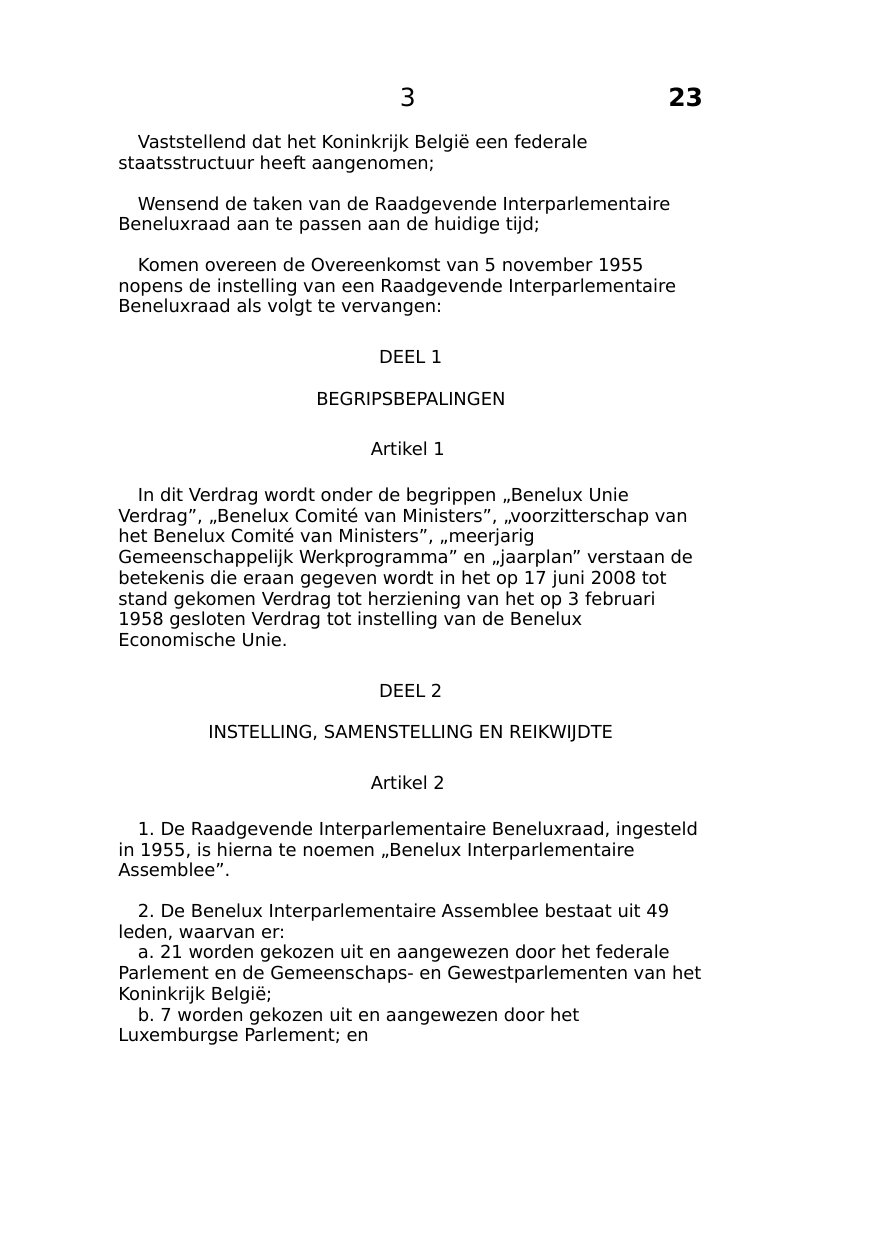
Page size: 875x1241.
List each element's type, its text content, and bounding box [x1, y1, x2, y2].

subtitle Artikel 1 [118, 439, 703, 460]
text a. 21 worden gekozen uit en aangewezen door het federale Parlement en de Gemeenschaps- en Gewestparlementen van het Koninkrijk België; [118, 942, 703, 1004]
subtitle DEEL 1 BEGRIPSBEPALINGEN [118, 347, 703, 409]
subtitle DEEL 2 INSTELLING, SAMENSTELLING EN REIKWIJDTE [118, 681, 703, 743]
text b. 7 worden gekozen uit en aangewezen door het Luxemburgse Parlement; en [118, 1004, 703, 1046]
text 2. De Benelux Interparlementaire Assemblee bestaat uit 49 leden, waarvan er: [118, 901, 703, 942]
text In dit Verdrag wordt onder de begrippen „Benelux Unie Verdrag”, „Benelux Comité van Ministers”, „voorzitterschap van het Benelux Comité van Ministers”, „meerjarig Gemeenschappelijk Werkprogramma” en „jaarplan” verstaan de betekenis die eraan gegeven wordt in het op 17 juni 2008 tot stand gekomen Verdrag tot herziening van het op 3 februari 1958 gesloten Verdrag tot instelling van de Benelux Economische Unie. [118, 485, 703, 651]
text Wensend de taken van de Raadgevende Interparlementaire Beneluxraad aan te passen aan de huidige tijd; [118, 193, 703, 235]
text 1. De Raadgevende Interparlementaire Beneluxraad, ingesteld in 1955, is hierna te noemen „Benelux Interparlementaire Assemblee”. [118, 819, 703, 881]
text Komen overeen de Overeenkomst van 5 november 1955 nopens de instelling van een Raadgevende Interparlementaire Beneluxraad als volgt te vervangen: [118, 255, 703, 317]
text Vaststellend dat het Koninkrijk België een federale staatsstructuur heeft aangenomen; [118, 132, 703, 173]
subtitle Artikel 2 [118, 773, 703, 794]
